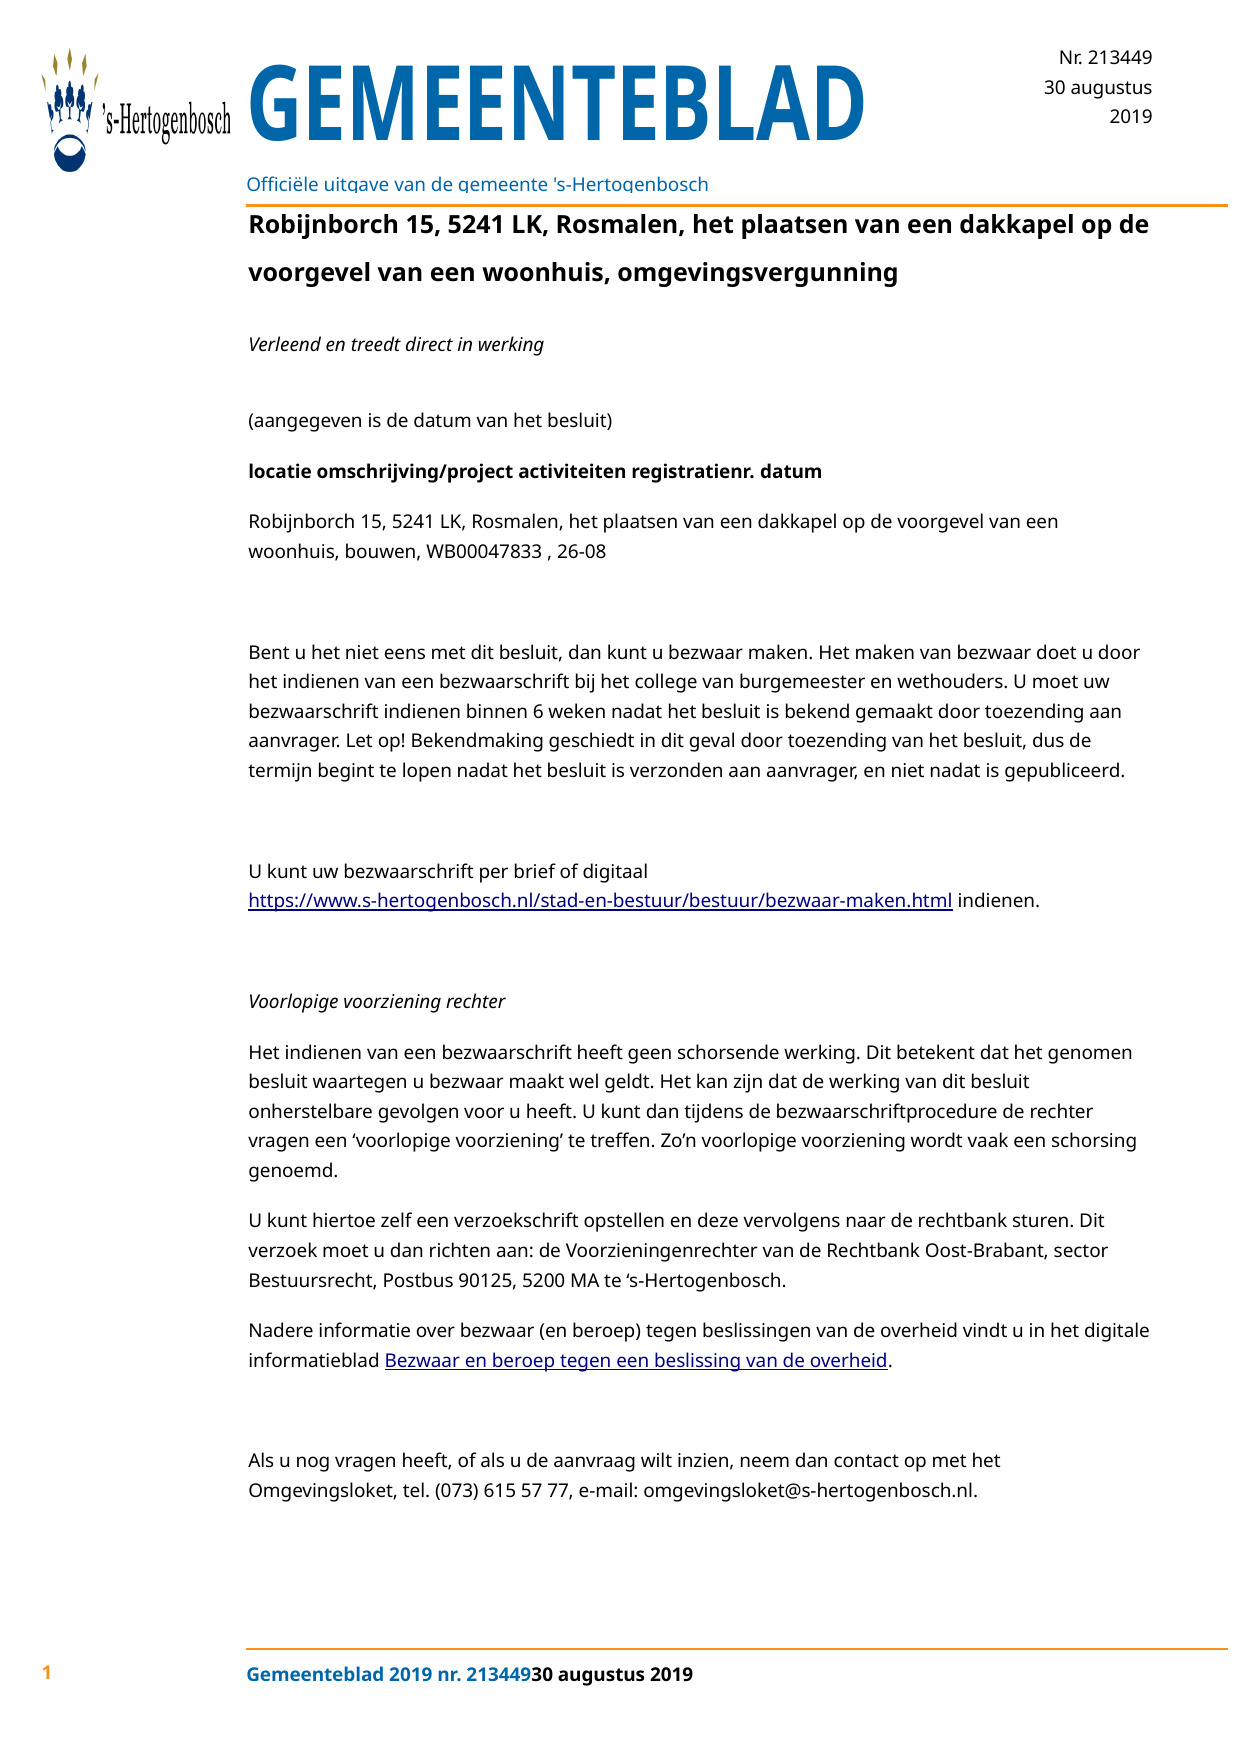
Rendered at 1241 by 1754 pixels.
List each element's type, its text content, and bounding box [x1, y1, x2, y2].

text Robijnborch 15, 5241 LK, Rosmalen, het plaatsen van een dakkapel op de voorgevel van een woonhuis, bouwen, WB00047833 , 26-08 [248, 508, 1152, 564]
text U kunt uw bezwaarschrift per brief of digitaal https://www.s-hertogenbosch.nl/stad-en-bestuur/bestuur/bezwaar-maken.html indienen. [248, 858, 1152, 913]
text (aangegeven is de datum van het besluit) [248, 408, 1152, 433]
text Als u nog vragen heeft, of als u de aanvraag wilt inzien, neem dan contact op met het Omgevingsloket, tel. (073) 615 57 77, e-mail: omgevingsloket@s-hertogenbosch.nl. [248, 1448, 1152, 1503]
picture [41, 47, 231, 172]
text Bent u het niet eens met dit besluit, dan kunt u bezwaar maken. Het maken van bezwaar doet u door het indienen van een bezwaarschrift bij het college van burgemeester en wethouders. U moet uw bezwaarschrift indienen binnen 6 weken nadat het besluit is bekend gemaakt door toezending aan aanvrager. Let op! Bekendmaking geschiedt in dit geval door toezending van het besluit, dus de termijn begint te lopen nadat het besluit is verzonden aan aanvrager, en niet nadat is gepubliceerd. [248, 639, 1152, 783]
text Robijnborch 15, 5241 LK, Rosmalen, het plaatsen van een dakkapel op de voorgevel van een woonhuis, omgevingsvergunning [248, 207, 1152, 288]
text Voorlopige voorziening rechter [248, 988, 1152, 1014]
text Het indienen van een bezwaarschrift heeft geen schorsende werking. Dit betekent dat het genomen besluit waartegen u bezwaar maakt wel geldt. Het kan zijn dat de werking van dit besluit onherstelbare gevolgen voor u heeft. U kunt dan tijdens de bezwaarschriftprocedure de rechter vragen een ‘voorlopige voorziening’ te treffen. Zo’n voorlopige voorziening wordt vaak een schorsing genoemd. [248, 1039, 1152, 1183]
text Verleend en treedt direct in werking [248, 331, 1152, 357]
text Nadere informatie over bezwaar (en beroep) tegen beslissingen van de overheid vindt u in het digitale informatieblad Bezwaar en beroep tegen een beslissing van de overheid. [248, 1317, 1152, 1372]
text U kunt hiertoe zelf een verzoekschrift opstellen en deze vervolgens naar de rechtbank sturen. Dit verzoek moet u dan richten aan: de Voorzieningenrechter van de Rechtbank Oost-Brabant, sector Bestuursrecht, Postbus 90125, 5200 MA te ‘s-Hertogenbosch. [248, 1208, 1152, 1292]
text locatie omschrijving/project activiteiten registratienr. datum [248, 458, 1152, 484]
